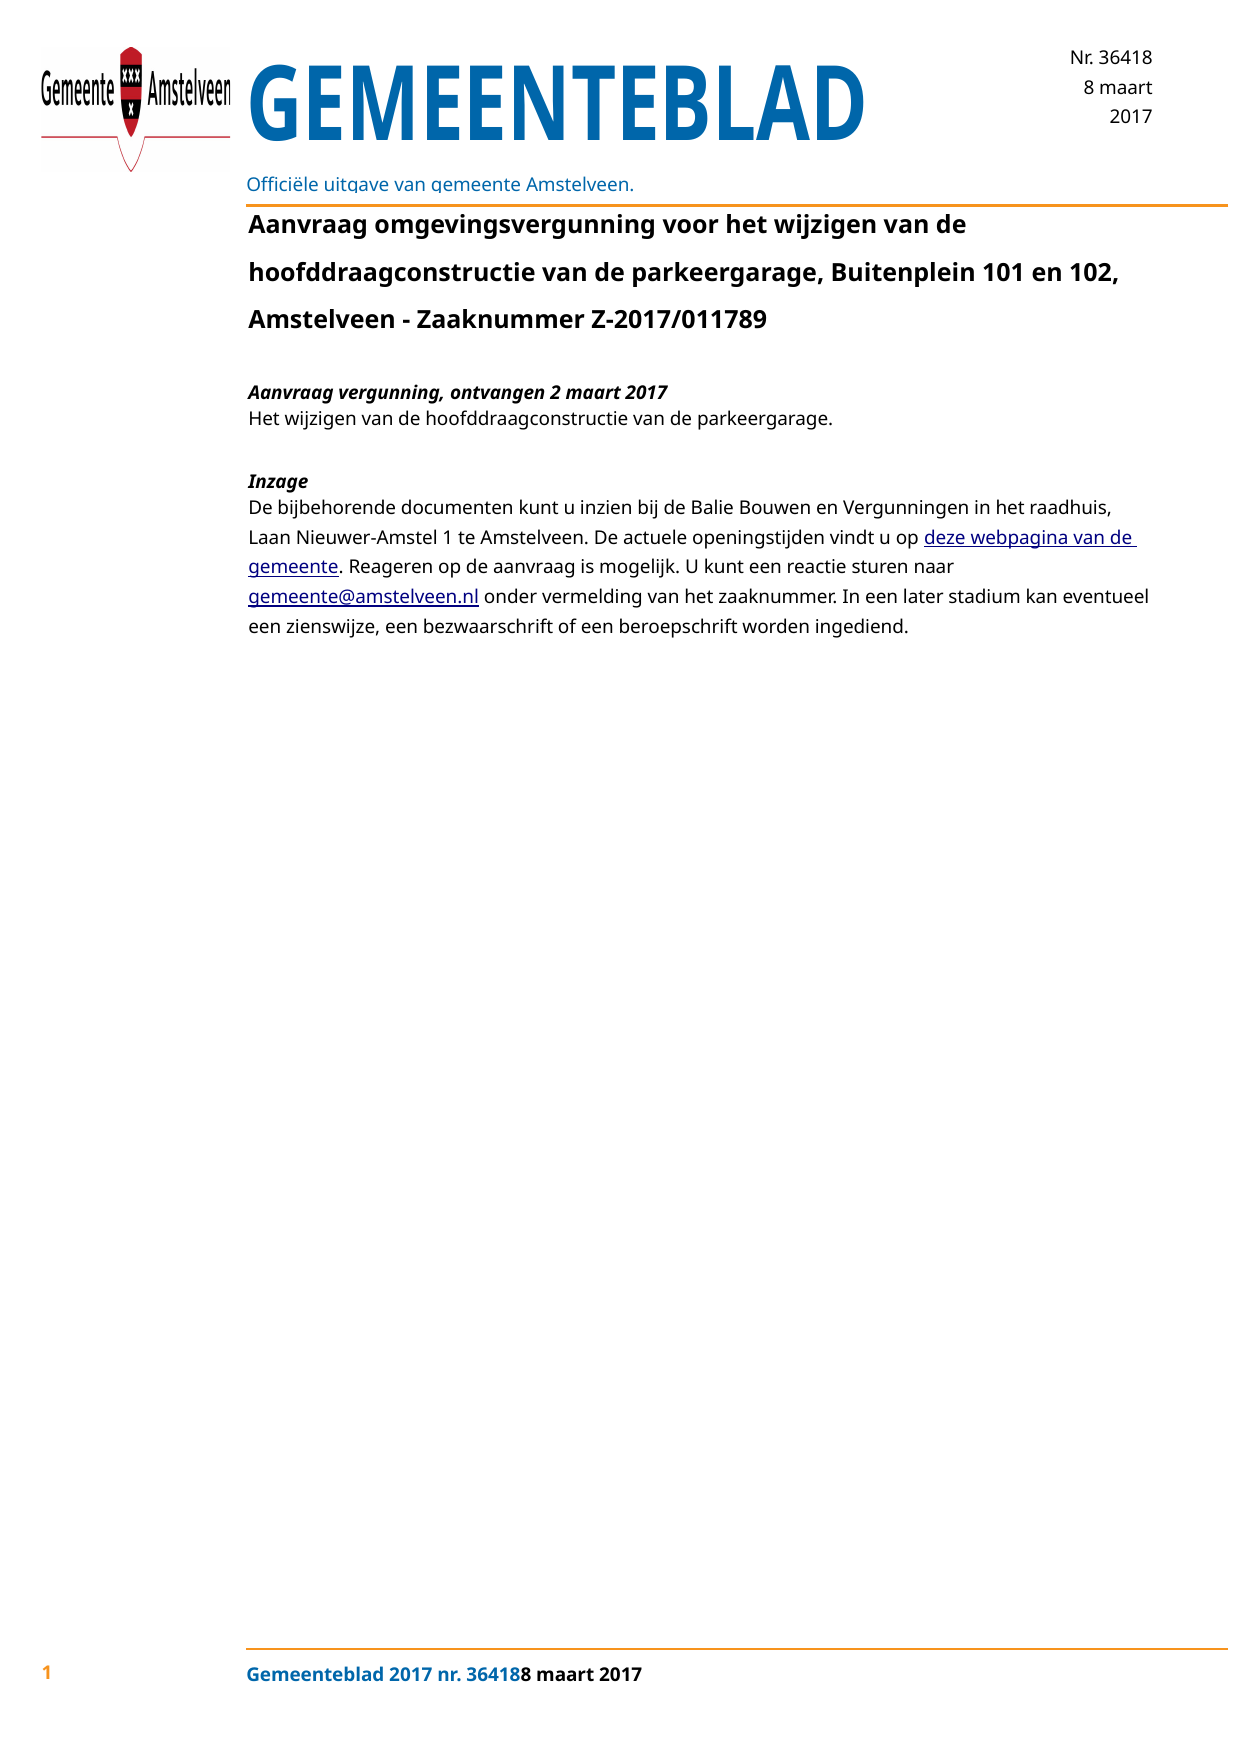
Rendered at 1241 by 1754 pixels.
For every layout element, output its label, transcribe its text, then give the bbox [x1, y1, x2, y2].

text Het wijzigen van de hoofddraagconstructie van de parkeergarage. [248, 405, 1152, 431]
text Aanvraag vergunning, ontvangen 2 maart 2017 [248, 379, 1152, 405]
text Inzage [248, 469, 1152, 494]
text De bijbehorende documenten kunt u inzien bij de Balie Bouwen en Vergunningen in het raadhuis, Laan Nieuwer-Amstel 1 te Amstelveen. De actuele openingstijden vindt u op deze webpagina van de gemeente. Reageren op de aanvraag is mogelijk. U kunt een reactie sturen naar gemeente@amstelveen.nl onder vermelding van het zaaknummer. In een later stadium kan eventueel een zienswijze, een bezwaarschrift of een beroepschrift worden ingediend. [248, 494, 1152, 638]
picture [41, 47, 231, 172]
text Aanvraag omgevingsvergunning voor het wijzigen van de hoofddraagconstructie van de parkeergarage, Buitenplein 101 en 102, Amstelveen - Zaaknummer Z-2017/011789 [248, 207, 1152, 336]
